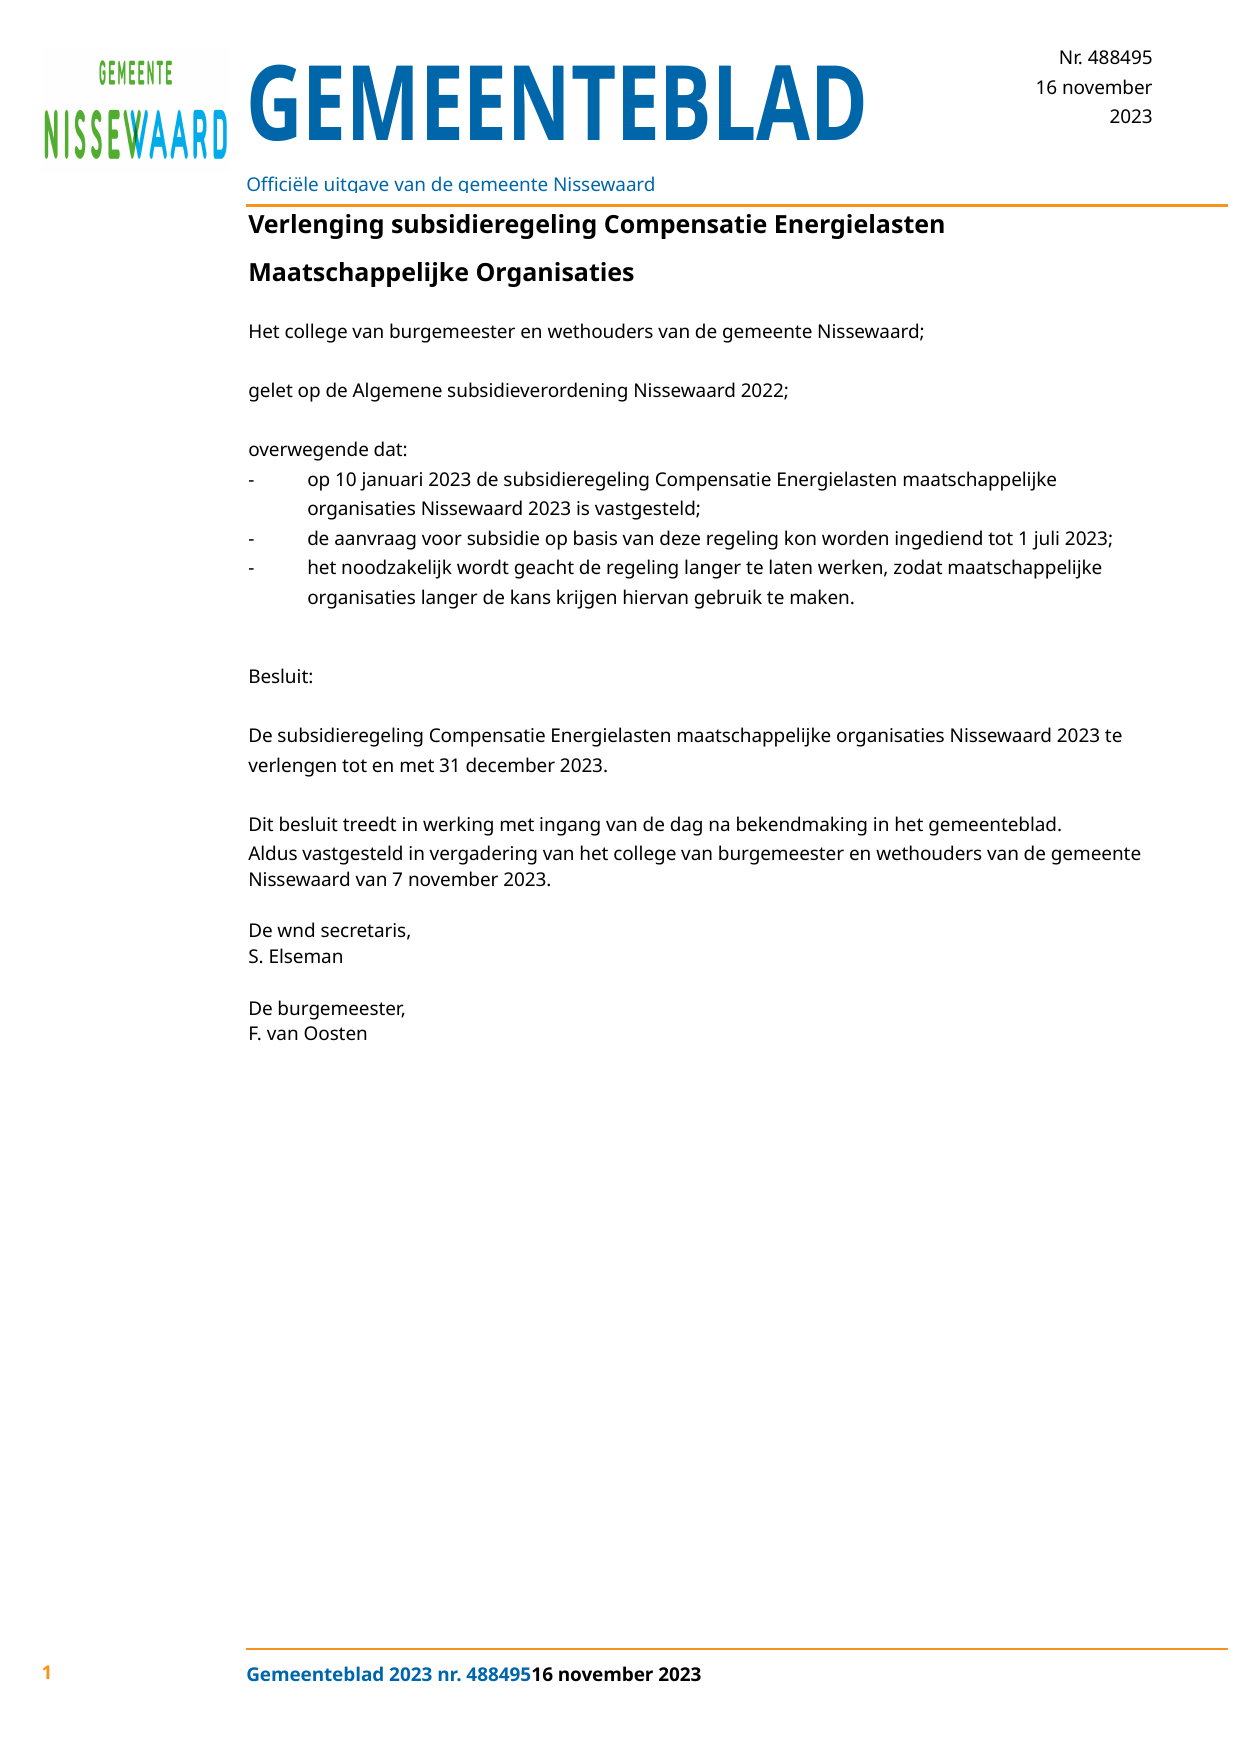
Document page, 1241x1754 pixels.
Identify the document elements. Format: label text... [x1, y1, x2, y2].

text gelet op de Algemene subsidieverordening Nissewaard 2022; [248, 377, 1152, 403]
text Aldus vastgesteld in vergadering van het college van burgemeester en wethouders van de gemeente Nissewaard van 7 november 2023. [248, 841, 1152, 892]
text De wnd secretaris, [248, 918, 1152, 943]
text F. van Oosten [248, 1021, 1152, 1046]
text Dit besluit treedt in werking met ingang van de dag na bekendmaking in het gemeenteblad. [248, 811, 1152, 837]
list het noodzakelijk wordt geacht de regeling langer te laten werken, zodat maatschappelijke organisaties langer de kans krijgen hiervan gebruik te maken. [248, 554, 1152, 610]
text Verlenging subsidieregeling Compensatie Energielasten Maatschappelijke Organisaties [248, 207, 1152, 288]
list de aanvraag voor subsidie op basis van deze regeling kon worden ingediend tot 1 juli 2023; [248, 525, 1152, 551]
list op 10 januari 2023 de subsidieregeling Compensatie Energielasten maatschappelijke organisaties Nissewaard 2023 is vastgesteld; [248, 466, 1152, 521]
text Het college van burgemeester en wethouders van de gemeente Nissewaard; [248, 318, 1152, 344]
text overwegende dat: [248, 436, 1152, 462]
picture [41, 47, 231, 172]
text S. Elseman [248, 943, 1152, 969]
text De subsidieregeling Compensatie Energielasten maatschappelijke organisaties Nissewaard 2023 te verlengen tot en met 31 december 2023. [248, 722, 1152, 777]
text De burgemeester, [248, 995, 1152, 1021]
text Besluit: [248, 663, 1152, 689]
